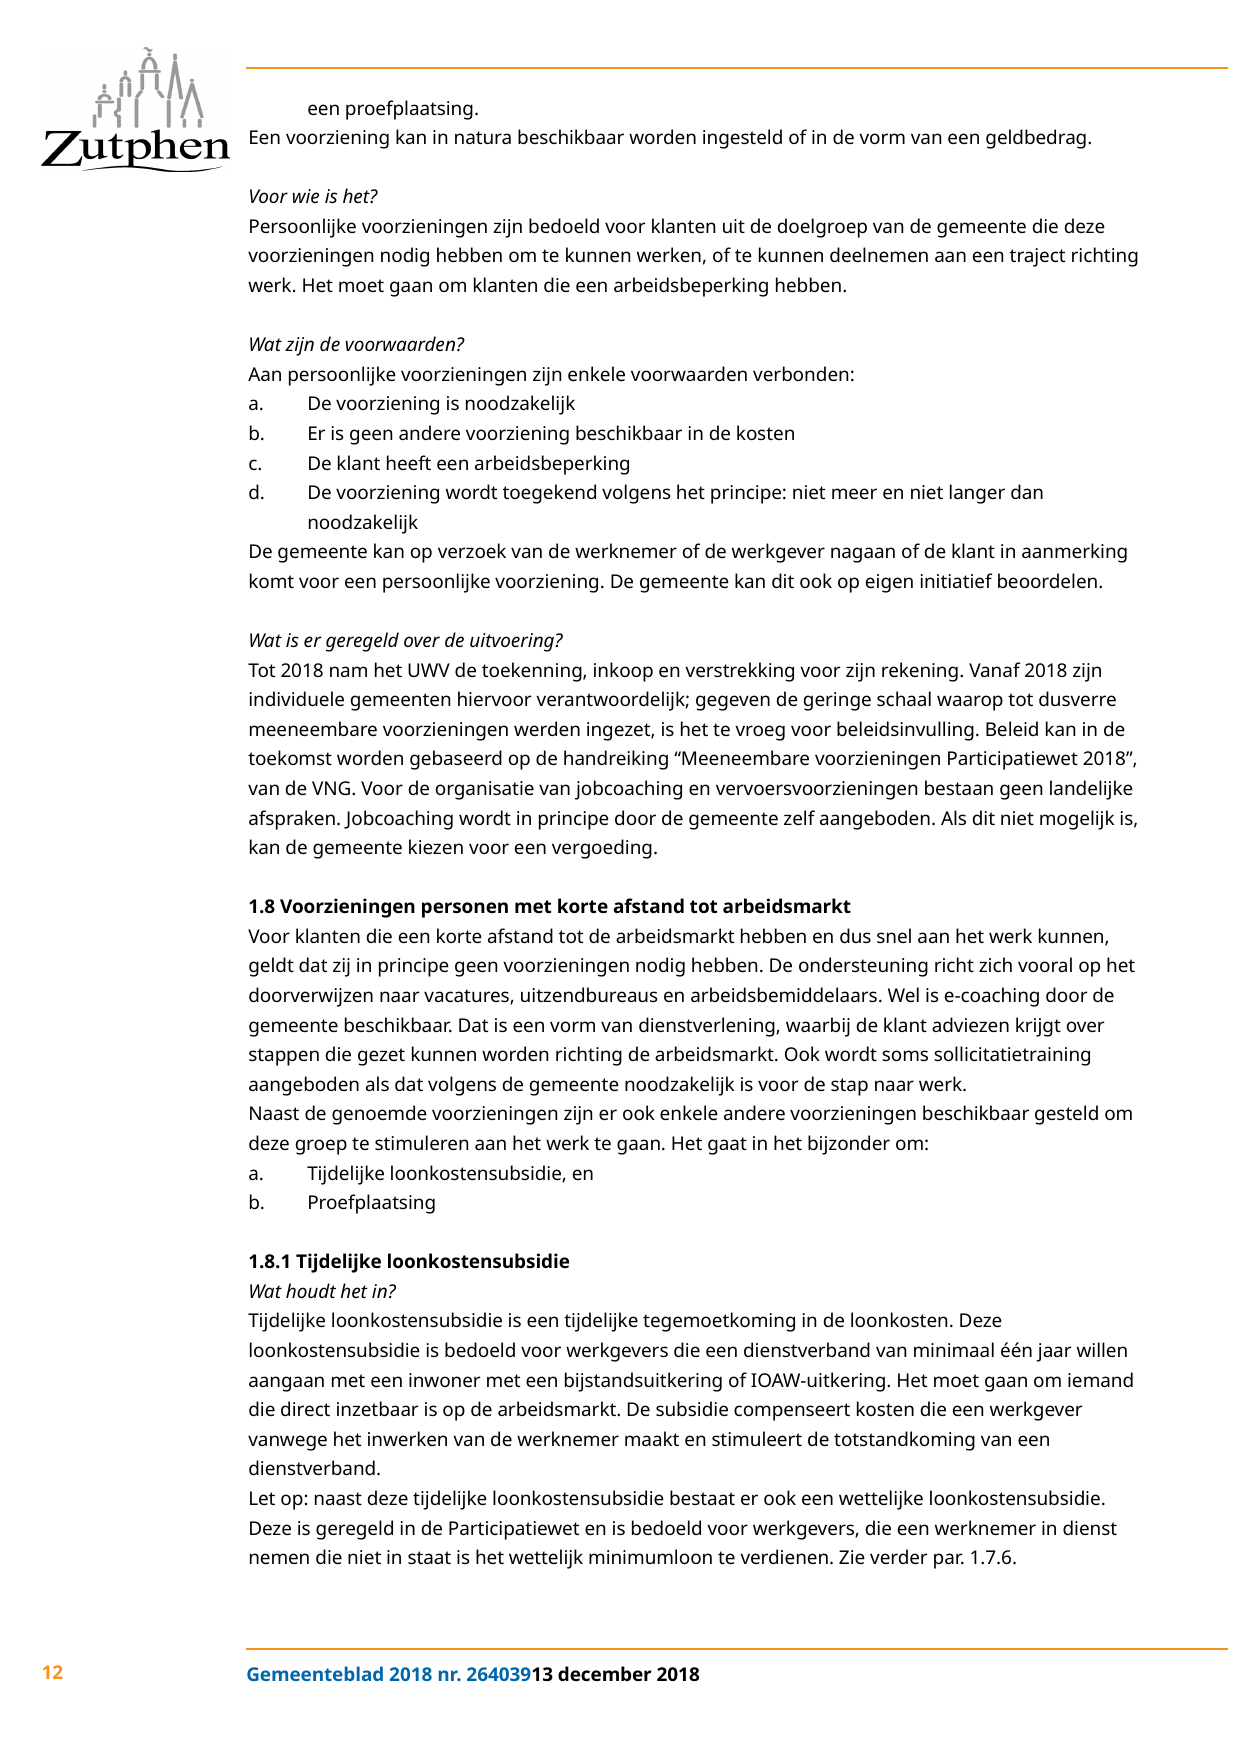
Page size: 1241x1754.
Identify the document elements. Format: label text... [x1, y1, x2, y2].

list De voorziening is noodzakelijk [248, 391, 1152, 416]
picture [41, 47, 231, 172]
list een proefplaatsing. [248, 95, 1152, 121]
list Tijdelijke loonkostensubsidie, en [248, 1160, 1152, 1186]
list Er is geen andere voorziening beschikbaar in de kosten [248, 420, 1152, 446]
text Naast de genoemde voorzieningen zijn er ook enkele andere voorzieningen beschikbaar gesteld om deze groep te stimuleren aan het werk te gaan. Het gaat in het bijzonder om: [248, 1101, 1152, 1156]
text 1.8 Voorzieningen personen met korte afstand tot arbeidsmarkt [248, 893, 1152, 919]
text 1.8.1 Tijdelijke loonkostensubsidie [248, 1248, 1152, 1274]
text Wat is er geregeld over de uitvoering? [248, 627, 1152, 653]
text De gemeente kan op verzoek van de werknemer of de werkgever nagaan of de klant in aanmerking komt voor een persoonlijke voorziening. De gemeente kan dit ook op eigen initiatief beoordelen. [248, 538, 1152, 594]
text Persoonlijke voorzieningen zijn bedoeld voor klanten uit de doelgroep van de gemeente die deze voorzieningen nodig hebben om te kunnen werken, of te kunnen deelnemen aan een traject richting werk. Het moet gaan om klanten die een arbeidsbeperking hebben. [248, 213, 1152, 298]
text Wat houdt het in? [248, 1278, 1152, 1304]
text Tot 2018 nam het UWV de toekenning, inkoop en verstrekking voor zijn rekening. Vanaf 2018 zijn individuele gemeenten hiervoor verantwoordelijk; gegeven de geringe schaal waarop tot dusverre meeneembare voorzieningen werden ingezet, is het te vroeg voor beleidsinvulling. Beleid kan in de toekomst worden gebaseerd op de handreiking “Meeneembare voorzieningen Participatiewet 2018”, van de VNG. Voor de organisatie van jobcoaching en vervoersvoorzieningen bestaan geen landelijke afspraken. Jobcoaching wordt in principe door de gemeente zelf aangeboden. Als dit niet mogelijk is, kan de gemeente kiezen voor een vergoeding. [248, 657, 1152, 860]
list De klant heeft een arbeidsbeperking [248, 450, 1152, 476]
text Voor wie is het? [248, 183, 1152, 209]
text Wat zijn de voorwaarden? [248, 331, 1152, 357]
text Let op: naast deze tijdelijke loonkostensubsidie bestaat er ook een wettelijke loonkostensubsidie. Deze is geregeld in de Participatiewet en is bedoeld voor werkgevers, die een werknemer in dienst nemen die niet in staat is het wettelijk minimumloon te verdienen. Zie verder par. 1.7.6. [248, 1485, 1152, 1570]
text Een voorziening kan in natura beschikbaar worden ingesteld of in de vorm van een geldbedrag. [248, 124, 1152, 150]
text Tijdelijke loonkostensubsidie is een tijdelijke tegemoetkoming in de loonkosten. Deze loonkostensubsidie is bedoeld voor werkgevers die een dienstverband van minimaal één jaar willen aangaan met een inwoner met een bijstandsuitkering of IOAW-uitkering. Het moet gaan om iemand die direct inzetbaar is op de arbeidsmarkt. De subsidie compenseert kosten die een werkgever vanwege het inwerken van de werknemer maakt en stimuleert de totstandkoming van een dienstverband. [248, 1308, 1152, 1481]
text Voor klanten die een korte afstand tot de arbeidsmarkt hebben en dus snel aan het werk kunnen, geldt dat zij in principe geen voorzieningen nodig hebben. De ondersteuning richt zich vooral op het doorverwijzen naar vacatures, uitzendbureaus en arbeidsbemiddelaars. Wel is e-coaching door de gemeente beschikbaar. Dat is een vorm van dienstverlening, waarbij de klant adviezen krijgt over stappen die gezet kunnen worden richting de arbeidsmarkt. Ook wordt soms sollicitatietraining aangeboden als dat volgens de gemeente noodzakelijk is voor de stap naar werk. [248, 923, 1152, 1097]
list De voorziening wordt toegekend volgens het principe: niet meer en niet langer dan noodzakelijk [248, 479, 1152, 535]
list Proefplaatsing [248, 1189, 1152, 1215]
text Aan persoonlijke voorzieningen zijn enkele voorwaarden verbonden: [248, 361, 1152, 387]
